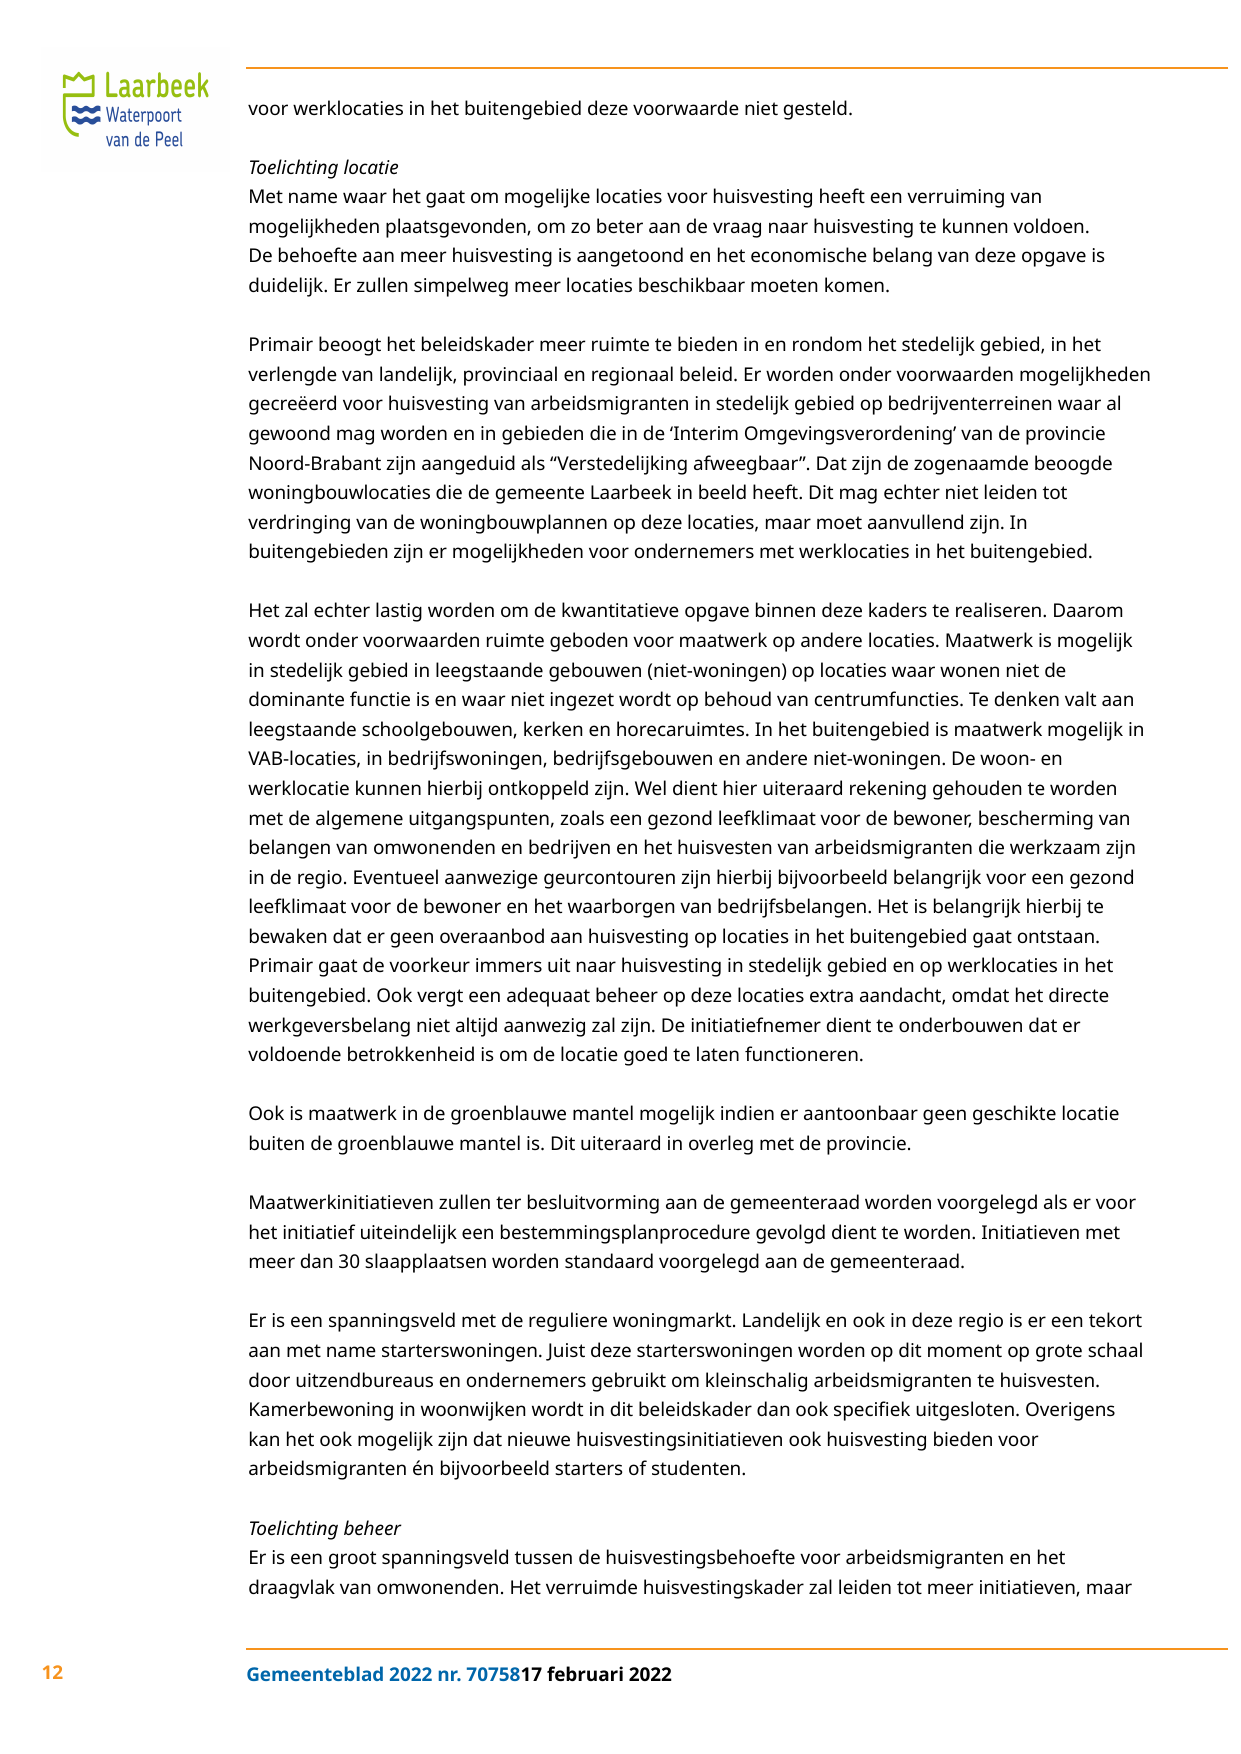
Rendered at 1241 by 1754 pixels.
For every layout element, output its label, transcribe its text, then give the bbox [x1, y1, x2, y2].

picture [41, 47, 231, 172]
text Met name waar het gaat om mogelijke locaties voor huisvesting heeft een verruiming van mogelijkheden plaatsgevonden, om zo beter aan de vraag naar huisvesting te kunnen voldoen. [248, 183, 1152, 239]
text Maatwerkinitiatieven zullen ter besluitvorming aan de gemeenteraad worden voorgelegd als er voor het initiatief uiteindelijk een bestemmingsplanprocedure gevolgd dient te worden. Initiatieven met meer dan 30 slaapplaatsen worden standaard voorgelegd aan de gemeenteraad. [248, 1189, 1152, 1274]
text voor werklocaties in het buitengebied deze voorwaarde niet gesteld. [248, 95, 1152, 121]
text Toelichting beheer [248, 1515, 1152, 1541]
text Ook is maatwerk in de groenblauwe mantel mogelijk indien er aantoonbaar geen geschikte locatie buiten de groenblauwe mantel is. Dit uiteraard in overleg met de provincie. [248, 1101, 1152, 1156]
text Toelichting locatie [248, 154, 1152, 180]
text Er is een spanningsveld met de reguliere woningmarkt. Landelijk en ook in deze regio is er een tekort aan met name starterswoningen. Juist deze starterswoningen worden op dit moment op grote schaal door uitzendbureaus en ondernemers gebruikt om kleinschalig arbeidsmigranten te huisvesten. Kamerbewoning in woonwijken wordt in dit beleidskader dan ook specifiek uitgesloten. Overigens kan het ook mogelijk zijn dat nieuwe huisvestingsinitiatieven ook huisvesting bieden voor arbeidsmigranten én bijvoorbeeld starters of studenten. [248, 1308, 1152, 1481]
text De behoefte aan meer huisvesting is aangetoond en het economische belang van deze opgave is duidelijk. Er zullen simpelweg meer locaties beschikbaar moeten komen. [248, 243, 1152, 298]
text Er is een groot spanningsveld tussen de huisvestingsbehoefte voor arbeidsmigranten en het draagvlak van omwonenden. Het verruimde huisvestingskader zal leiden tot meer initiatieven, maar [248, 1544, 1152, 1600]
text Primair beoogt het beleidskader meer ruimte te bieden in en rondom het stedelijk gebied, in het verlengde van landelijk, provinciaal en regionaal beleid. Er worden onder voorwaarden mogelijkheden gecreëerd voor huisvesting van arbeidsmigranten in stedelijk gebied op bedrijventerreinen waar al gewoond mag worden en in gebieden die in de ‘Interim Omgevingsverordening’ van de provincie Noord-Brabant zijn aangeduid als “Verstedelijking afweegbaar”. Dat zijn de zogenaamde beoogde woningbouwlocaties die de gemeente Laarbeek in beeld heeft. Dit mag echter niet leiden tot verdringing van de woningbouwplannen op deze locaties, maar moet aanvullend zijn. In buitengebieden zijn er mogelijkheden voor ondernemers met werklocaties in het buitengebied. [248, 331, 1152, 564]
text Het zal echter lastig worden om de kwantitatieve opgave binnen deze kaders te realiseren. Daarom wordt onder voorwaarden ruimte geboden voor maatwerk op andere locaties. Maatwerk is mogelijk in stedelijk gebied in leegstaande gebouwen (niet-woningen) op locaties waar wonen niet de dominante functie is en waar niet ingezet wordt op behoud van centrumfuncties. Te denken valt aan leegstaande schoolgebouwen, kerken en horecaruimtes. In het buitengebied is maatwerk mogelijk in VAB-locaties, in bedrijfswoningen, bedrijfsgebouwen en andere niet-woningen. De woon- en werklocatie kunnen hierbij ontkoppeld zijn. Wel dient hier uiteraard rekening gehouden te worden met de algemene uitgangspunten, zoals een gezond leefklimaat voor de bewoner, bescherming van belangen van omwonenden en bedrijven en het huisvesten van arbeidsmigranten die werkzaam zijn in de regio. Eventueel aanwezige geurcontouren zijn hierbij bijvoorbeeld belangrijk voor een gezond leefklimaat voor de bewoner en het waarborgen van bedrijfsbelangen. Het is belangrijk hierbij te bewaken dat er geen overaanbod aan huisvesting op locaties in het buitengebied gaat ontstaan. Primair gaat de voorkeur immers uit naar huisvesting in stedelijk gebied en op werklocaties in het buitengebied. Ook vergt een adequaat beheer op deze locaties extra aandacht, omdat het directe werkgeversbelang niet altijd aanwezig zal zijn. De initiatiefnemer dient te onderbouwen dat er voldoende betrokkenheid is om de locatie goed te laten functioneren. [248, 598, 1152, 1067]
